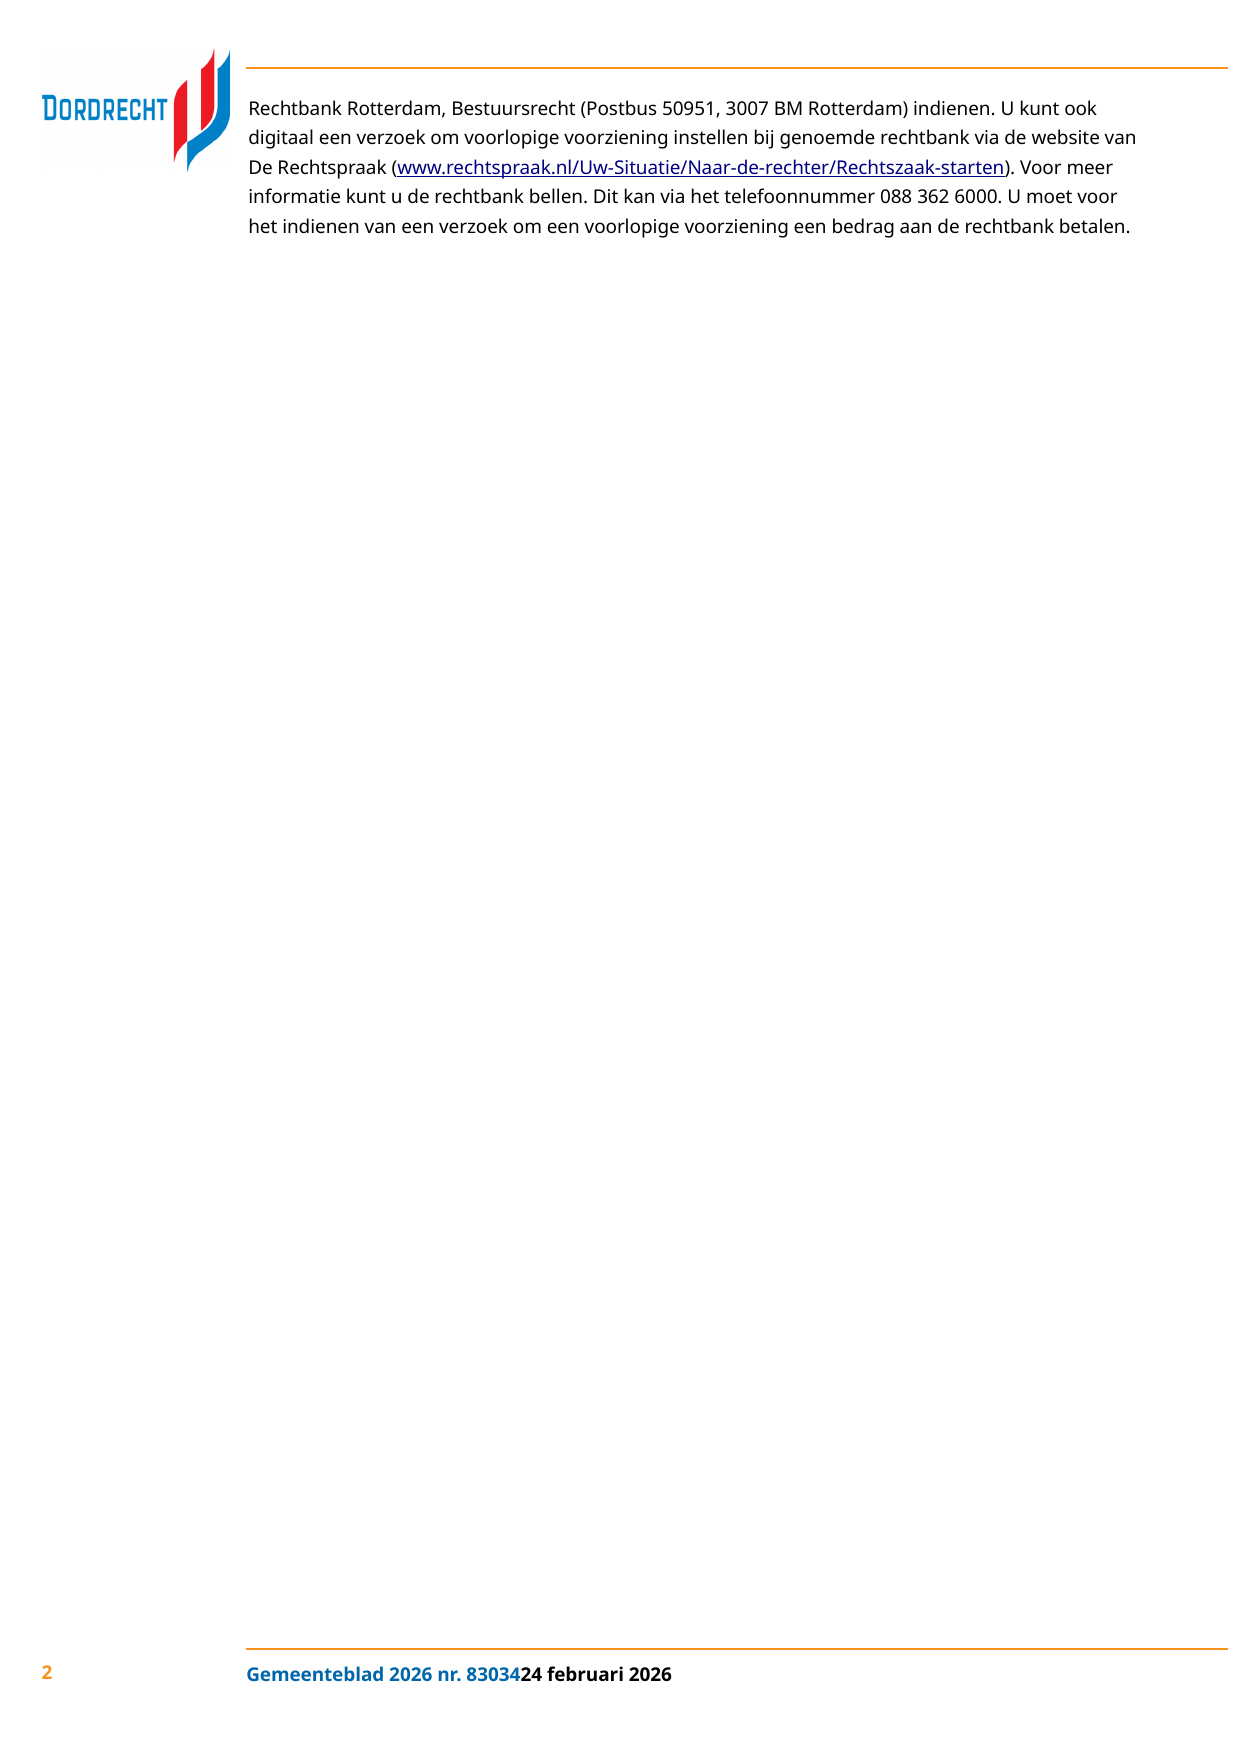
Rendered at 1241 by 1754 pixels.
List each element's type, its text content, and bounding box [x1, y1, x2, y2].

text Rechtbank Rotterdam, Bestuursrecht (Postbus 50951, 3007 BM Rotterdam) indienen. U kunt ook digitaal een verzoek om voorlopige voorziening instellen bij genoemde rechtbank via de website van De Rechtspraak (www.rechtspraak.nl/Uw-Situatie/Naar-de-rechter/Rechtszaak-starten). Voor meer informatie kunt u de rechtbank bellen. Dit kan via het telefoonnummer 088 362 6000. U moet voor het indienen van een verzoek om een voorlopige voorziening een bedrag aan de rechtbank betalen. [248, 95, 1152, 239]
picture [41, 47, 231, 172]
